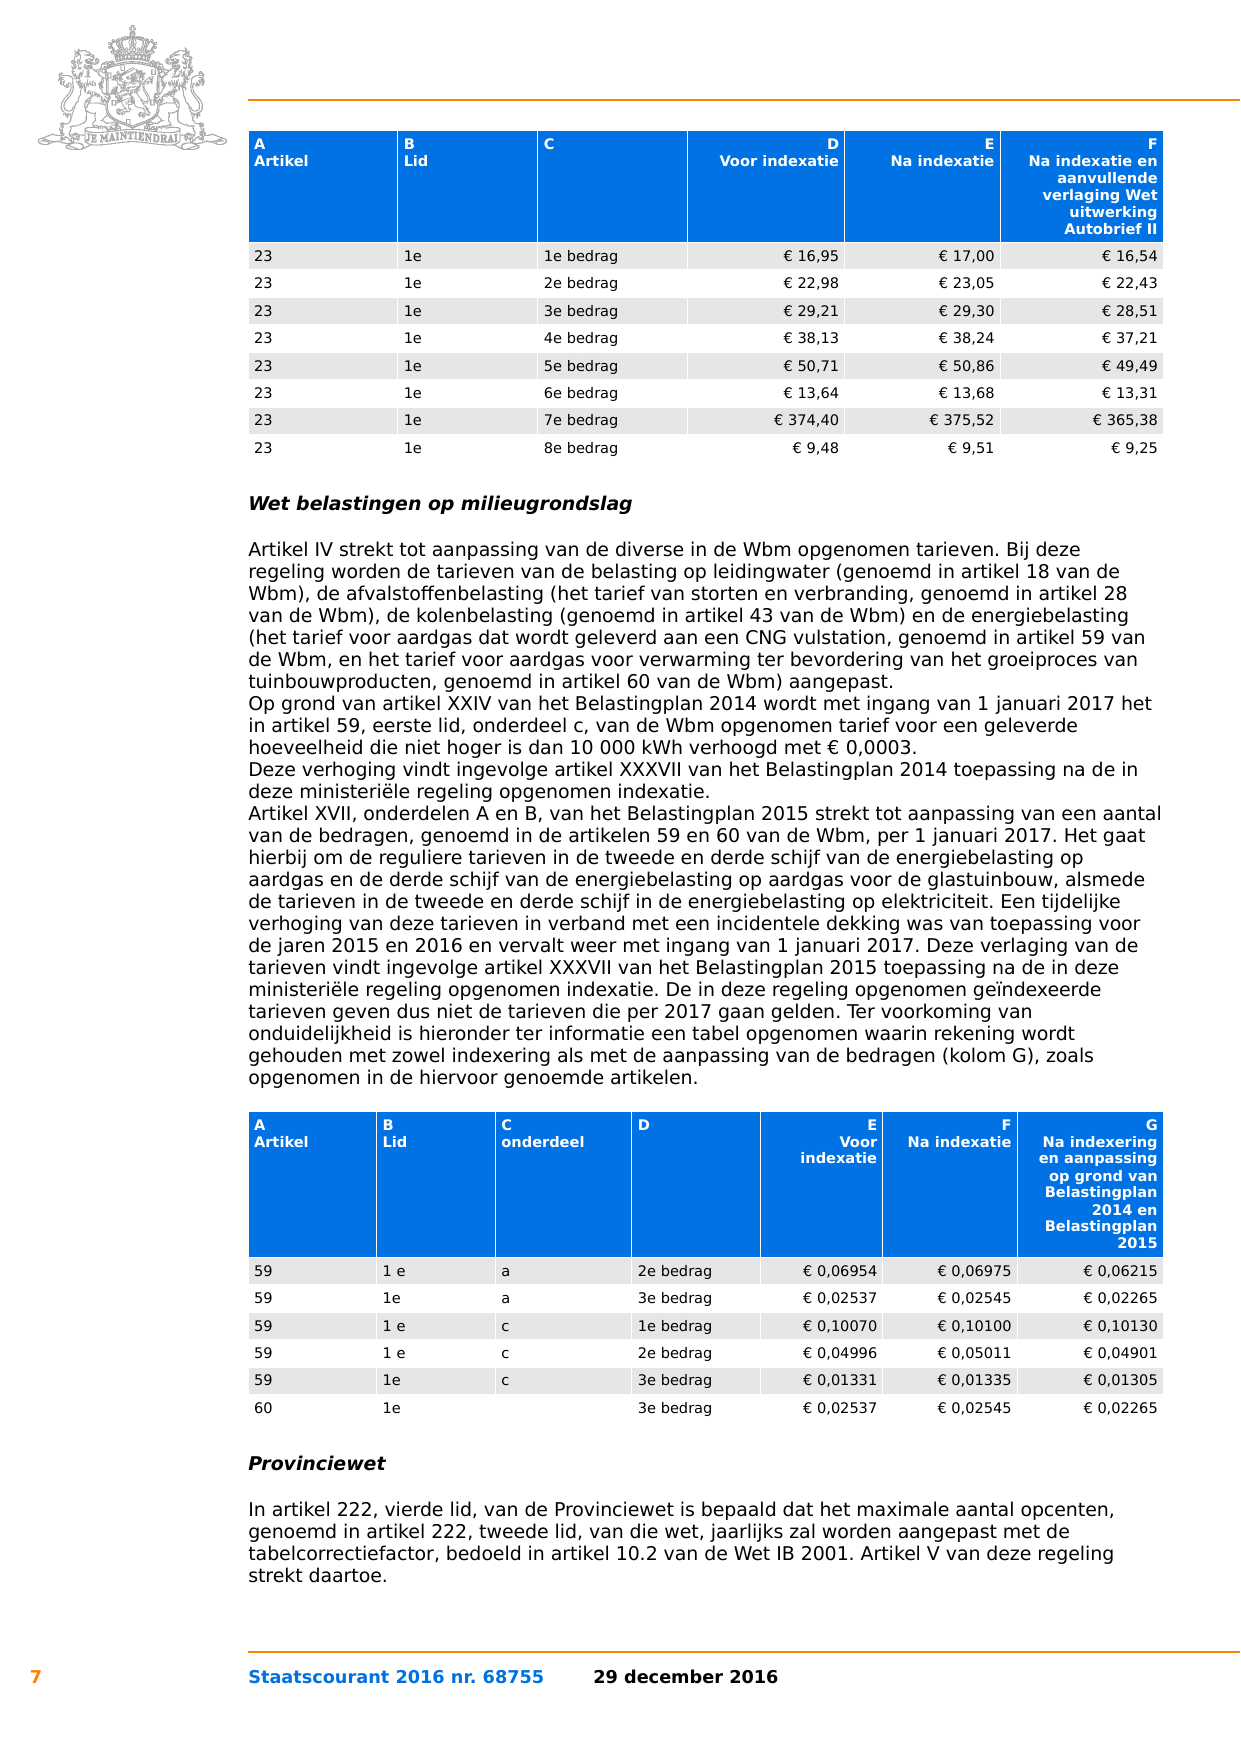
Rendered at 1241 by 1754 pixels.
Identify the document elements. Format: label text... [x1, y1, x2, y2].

table_cell € 50,71 [688, 353, 844, 379]
table_cell a [496, 1285, 631, 1312]
table_cell 3e bedrag [632, 1285, 760, 1312]
table_cell € 9,51 [845, 435, 1000, 461]
table_cell € 0,05011 [883, 1340, 1017, 1367]
table_cell 23 [249, 325, 397, 352]
table_cell 1 e [377, 1258, 495, 1284]
table_cell € 0,02545 [883, 1395, 1017, 1421]
table_cell 3e bedrag [632, 1395, 760, 1421]
table_cell 8e bedrag [538, 435, 687, 461]
table_header E Na indexatie [845, 131, 1000, 242]
table_cell 5e bedrag [538, 353, 687, 379]
table_cell 59 [249, 1258, 376, 1284]
table_cell 1e [398, 298, 537, 324]
table_cell 2e bedrag [632, 1340, 760, 1367]
table_cell € 0,01305 [1018, 1368, 1163, 1394]
table_cell 1e [377, 1368, 495, 1394]
table_cell € 17,00 [845, 243, 1000, 269]
table_cell 59 [249, 1340, 376, 1367]
table_header C [538, 131, 687, 242]
table_cell 1e bedrag [538, 243, 687, 269]
table_cell € 38,24 [845, 325, 1000, 352]
text In artikel 222, vierde lid, van de Provinciewet is bepaald dat het maximale aantal opcenten, genoemd in artikel 222, tweede lid, van die wet, jaarlijks zal worden aangepast met de tabelcorrectiefactor, bedoeld in artikel 10.2 van de Wet IB 2001. Artikel V van deze regeling strekt daartoe. [248, 1499, 1163, 1587]
table_cell 1e [398, 353, 537, 379]
table_cell € 9,25 [1001, 435, 1163, 461]
table_cell 1e [398, 380, 537, 407]
table_cell 1e [377, 1285, 495, 1312]
table_cell 3e bedrag [538, 298, 687, 324]
table_header A Artikel [249, 131, 397, 242]
table_cell 59 [249, 1368, 376, 1394]
table_cell 23 [249, 298, 397, 324]
table_cell € 0,10070 [761, 1313, 882, 1339]
table_cell € 49,49 [1001, 353, 1163, 379]
table_cell 1e [398, 243, 537, 269]
text Artikel XVII, onderdelen A en B, van het Belastingplan 2015 strekt tot aanpassing van een aantal van de bedragen, genoemd in de artikelen 59 en 60 van de Wbm, per 1 januari 2017. Het gaat hierbij om de reguliere tarieven in de tweede en derde schijf van de energiebelasting op aardgas en de derde schijf van de energiebelasting op aardgas voor de glastuinbouw, alsmede de tarieven in de tweede en derde schijf in de energiebelasting op elektriciteit. Een tijdelijke verhoging van deze tarieven in verband met een incidentele dekking was van toepassing voor de jaren 2015 en 2016 en vervalt weer met ingang van 1 januari 2017. Deze verlaging van de tarieven vindt ingevolge artikel XXXVII van het Belastingplan 2015 toepassing na de in deze ministeriële regeling opgenomen indexatie. De in deze regeling opgenomen geïndexeerde tarieven geven dus niet de tarieven die per 2017 gaan gelden. Ter voorkoming van onduidelijkheid is hieronder ter informatie een tabel opgenomen waarin rekening wordt gehouden met zowel indexering als met de aanpassing van de bedragen (kolom G), zoals opgenomen in de hiervoor genoemde artikelen. [248, 803, 1163, 1089]
table_cell € 0,06215 [1018, 1258, 1163, 1284]
table_cell € 0,04996 [761, 1340, 882, 1367]
table_cell € 13,68 [845, 380, 1000, 407]
table_cell € 22,98 [688, 271, 844, 297]
table_cell 60 [249, 1395, 376, 1421]
table_cell € 0,10130 [1018, 1313, 1163, 1339]
table_cell 59 [249, 1313, 376, 1339]
table_header F Na indexatie [883, 1112, 1017, 1257]
table_cell 1e [398, 435, 537, 461]
table_header E Voor indexatie [761, 1112, 882, 1257]
text Deze verhoging vindt ingevolge artikel XXXVII van het Belastingplan 2014 toepassing na de in deze ministeriële regeling opgenomen indexatie. [248, 759, 1163, 803]
table_cell € 0,06975 [883, 1258, 1017, 1284]
table_cell € 29,21 [688, 298, 844, 324]
table_header D [632, 1112, 760, 1257]
table_cell € 22,43 [1001, 271, 1163, 297]
table_cell € 0,01335 [883, 1368, 1017, 1394]
table_cell € 13,64 [688, 380, 844, 407]
subtitle Provinciewet [248, 1452, 1163, 1474]
table_cell € 23,05 [845, 271, 1000, 297]
table_cell 59 [249, 1285, 376, 1312]
table_cell € 37,21 [1001, 325, 1163, 352]
table_cell 23 [249, 380, 397, 407]
table_header B Lid [377, 1112, 495, 1257]
table_cell 23 [249, 435, 397, 461]
table_cell 23 [249, 271, 397, 297]
table_cell € 0,02537 [761, 1395, 882, 1421]
table_cell € 16,54 [1001, 243, 1163, 269]
subtitle Wet belastingen op milieugrondslag [248, 492, 1163, 514]
table_cell 1e [398, 271, 537, 297]
table_cell € 375,52 [845, 408, 1000, 434]
table_cell 23 [249, 408, 397, 434]
table_cell € 16,95 [688, 243, 844, 269]
picture [38, 25, 227, 150]
table_cell € 13,31 [1001, 380, 1163, 407]
table_cell € 0,02265 [1018, 1285, 1163, 1312]
table_header C onderdeel [496, 1112, 631, 1257]
table_cell € 38,13 [688, 325, 844, 352]
table_cell € 0,01331 [761, 1368, 882, 1394]
table_cell 23 [249, 243, 397, 269]
table_cell € 0,02545 [883, 1285, 1017, 1312]
table_cell 1e bedrag [632, 1313, 760, 1339]
table_cell € 0,06954 [761, 1258, 882, 1284]
table_cell € 0,02265 [1018, 1395, 1163, 1421]
table_cell 2e bedrag [538, 271, 687, 297]
table_cell € 28,51 [1001, 298, 1163, 324]
table_cell € 50,86 [845, 353, 1000, 379]
text Artikel IV strekt tot aanpassing van de diverse in de Wbm opgenomen tarieven. Bij deze regeling worden de tarieven van de belasting op leidingwater (genoemd in artikel 18 van de Wbm), de afvalstoffenbelasting (het tarief van storten en verbranding, genoemd in artikel 28 van de Wbm), de kolenbelasting (genoemd in artikel 43 van de Wbm) en de energiebelasting (het tarief voor aardgas dat wordt geleverd aan een CNG vulstation, genoemd in artikel 59 van de Wbm, en het tarief voor aardgas voor verwarming ter bevordering van het groeiproces van tuinbouwproducten, genoemd in artikel 60 van de Wbm) aangepast. [248, 539, 1163, 693]
table_cell 4e bedrag [538, 325, 687, 352]
table_cell € 365,38 [1001, 408, 1163, 434]
table_cell € 0,10100 [883, 1313, 1017, 1339]
table_header G Na indexering en aanpassing op grond van Belastingplan 2014 en Belastingplan 2015 [1018, 1112, 1163, 1257]
table_cell € 29,30 [845, 298, 1000, 324]
table_cell 23 [249, 353, 397, 379]
table_cell 1e [377, 1395, 495, 1421]
table_cell € 374,40 [688, 408, 844, 434]
table_cell a [496, 1258, 631, 1284]
table_cell € 0,04901 [1018, 1340, 1163, 1367]
table_cell 1 e [377, 1340, 495, 1367]
table_header B Lid [398, 131, 537, 242]
table_cell 7e bedrag [538, 408, 687, 434]
table_cell c [496, 1368, 631, 1394]
table_cell 3e bedrag [632, 1368, 760, 1394]
table_cell € 9,48 [688, 435, 844, 461]
table_cell [496, 1395, 631, 1421]
table_header A Artikel [249, 1112, 376, 1257]
table_cell € 0,02537 [761, 1285, 882, 1312]
text Op grond van artikel XXIV van het Belastingplan 2014 wordt met ingang van 1 januari 2017 het in artikel 59, eerste lid, onderdeel c, van de Wbm opgenomen tarief voor een geleverde hoeveelheid die niet hoger is dan 10 000 kWh verhoogd met € 0,0003. [248, 693, 1163, 759]
table_cell c [496, 1340, 631, 1367]
table_cell c [496, 1313, 631, 1339]
table_cell 1e [398, 408, 537, 434]
table_cell 1e [398, 325, 537, 352]
table_header F Na indexatie en aanvullende verlaging Wet uitwerking Autobrief II [1001, 131, 1163, 242]
table_cell 2e bedrag [632, 1258, 760, 1284]
table_cell 1 e [377, 1313, 495, 1339]
table_header D Voor indexatie [688, 131, 844, 242]
table_cell 6e bedrag [538, 380, 687, 407]
